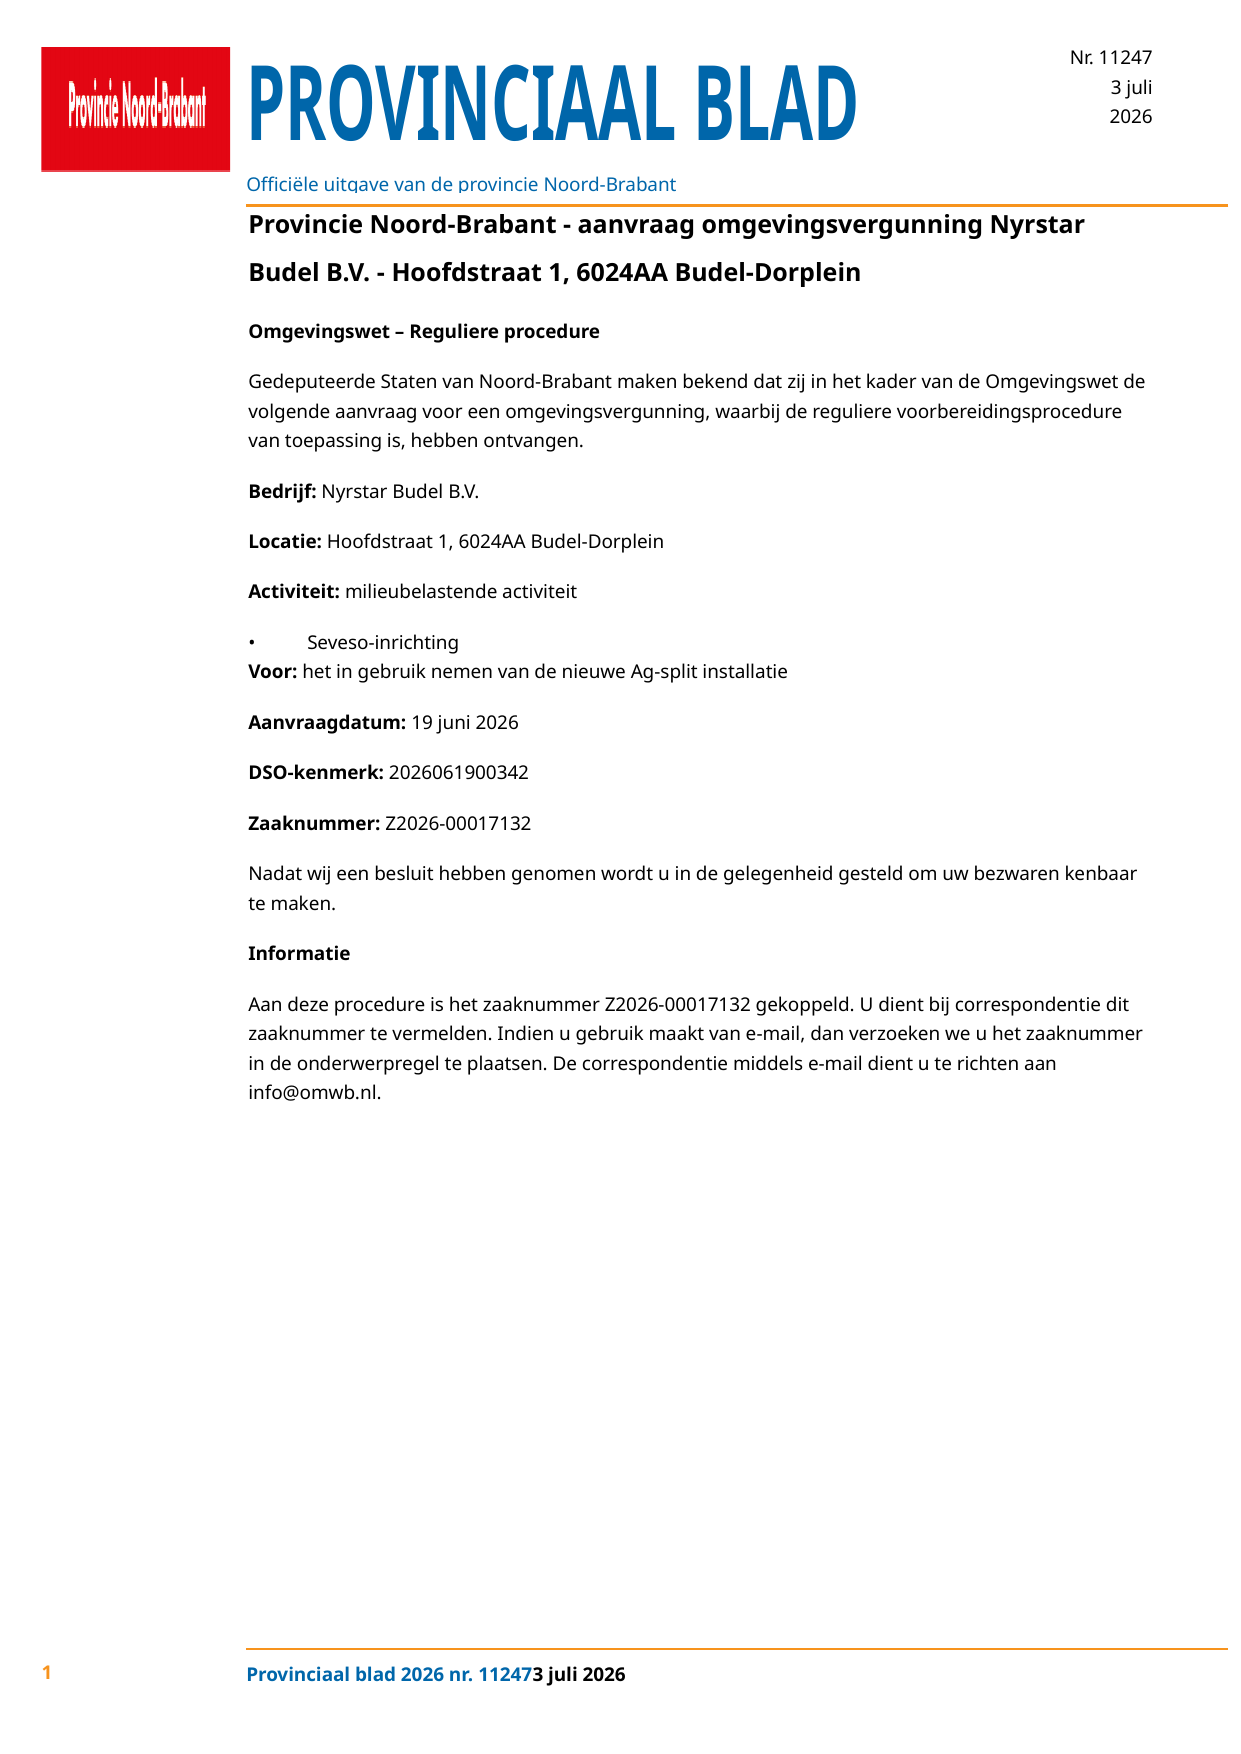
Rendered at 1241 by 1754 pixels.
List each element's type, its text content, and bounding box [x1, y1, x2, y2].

text Zaaknummer: Z2026-00017132 [248, 810, 1152, 836]
text Informatie [248, 940, 1152, 966]
text Provincie Noord-Brabant - aanvraag omgevingsvergunning Nyrstar Budel B.V. - Hoofdstraat 1, 6024AA Budel-Dorplein [248, 207, 1152, 288]
text Omgevingswet – Reguliere procedure [248, 318, 1152, 344]
text Bedrijf: Nyrstar Budel B.V. [248, 478, 1152, 504]
text Activiteit: milieubelastende activiteit [248, 579, 1152, 604]
text Voor: het in gebruik nemen van de nieuwe Ag-split installatie [248, 659, 1152, 684]
list Seveso-inrichting [248, 629, 1152, 655]
text Aanvraagdatum: 19 juni 2026 [248, 709, 1152, 735]
text Aan deze procedure is het zaaknummer Z2026-00017132 gekoppeld. U dient bij correspondentie dit zaaknummer te vermelden. Indien u gebruik maakt van e-mail, dan verzoeken we u het zaaknummer in de onderwerpregel te plaatsen. De correspondentie middels e-mail dient u te richten aan info@omwb.nl. [248, 991, 1152, 1105]
picture [41, 47, 231, 172]
text DSO-kenmerk: 2026061900342 [248, 759, 1152, 785]
text Gedeputeerde Staten van Noord-Brabant maken bekend dat zij in het kader van de Omgevingswet de volgende aanvraag voor een omgevingsvergunning, waarbij de reguliere voorbereidingsprocedure van toepassing is, hebben ontvangen. [248, 368, 1152, 453]
text Locatie: Hoofdstraat 1, 6024AA Budel-Dorplein [248, 528, 1152, 554]
text Nadat wij een besluit hebben genomen wordt u in de gelegenheid gesteld om uw bezwaren kenbaar te maken. [248, 860, 1152, 916]
